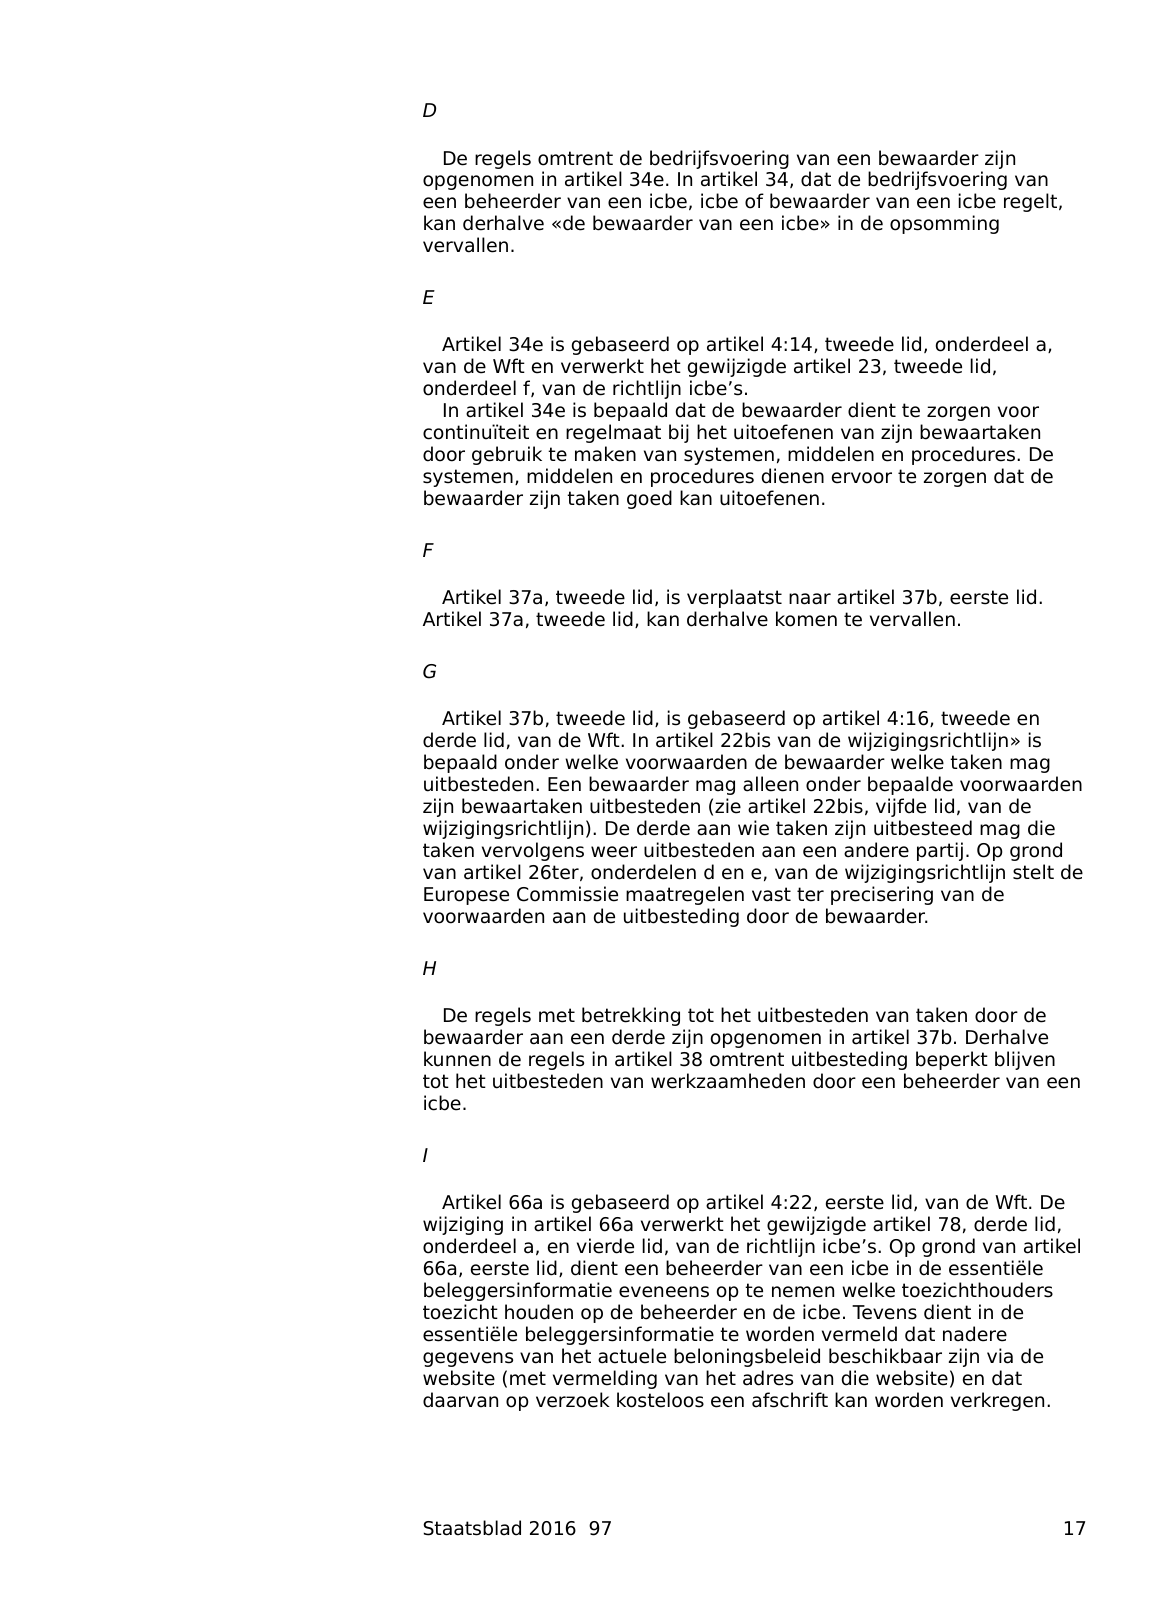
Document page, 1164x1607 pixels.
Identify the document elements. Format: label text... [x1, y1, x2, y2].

text Artikel 66a is gebaseerd op artikel 4:22, eerste lid, van de Wft. De wijziging in artikel 66a verwerkt het gewijzigde artikel 78, derde lid, onderdeel a, en vierde lid, van de richtlijn icbe’s. Op grond van artikel 66a, eerste lid, dient een beheerder van een icbe in de essentiële beleggersinformatie eveneens op te nemen welke toezichthouders toezicht houden op de beheerder en de icbe. Tevens dient in de essentiële beleggersinformatie te worden vermeld dat nadere gegevens van het actuele beloningsbeleid beschikbaar zijn via de website (met vermelding van het adres van die website) en dat daarvan op verzoek kosteloos een afschrift kan worden verkregen. [422, 1192, 1087, 1411]
subtitle H [422, 958, 1087, 980]
text Artikel 37b, tweede lid, is gebaseerd op artikel 4:16, tweede en derde lid, van de Wft. In artikel 22bis van de wijzigingsrichtlijn» is bepaald onder welke voorwaarden de bewaarder welke taken mag uitbesteden. Een bewaarder mag alleen onder bepaalde voorwaarden zijn bewaartaken uitbesteden (zie artikel 22bis, vijfde lid, van de wijzigingsrichtlijn). De derde aan wie taken zijn uitbesteed mag die taken vervolgens weer uitbesteden aan een andere partij. Op grond van artikel 26ter, onderdelen d en e, van de wijzigingsrichtlijn stelt de Europese Commissie maatregelen vast ter precisering van de voorwaarden aan de uitbesteding door de bewaarder. [422, 708, 1087, 928]
text De regels omtrent de bedrijfsvoering van een bewaarder zijn opgenomen in artikel 34e. In artikel 34, dat de bedrijfsvoering van een beheerder van een icbe, icbe of bewaarder van een icbe regelt, kan derhalve «de bewaarder van een icbe» in de opsomming vervallen. [422, 147, 1087, 257]
subtitle D [422, 100, 1087, 122]
text In artikel 34e is bepaald dat de bewaarder dient te zorgen voor continuïteit en regelmaat bij het uitoefenen van zijn bewaartaken door gebruik te maken van systemen, middelen en procedures. De systemen, middelen en procedures dienen ervoor te zorgen dat de bewaarder zijn taken goed kan uitoefenen. [422, 400, 1087, 510]
subtitle F [422, 540, 1087, 562]
text Artikel 37a, tweede lid, is verplaatst naar artikel 37b, eerste lid. Artikel 37a, tweede lid, kan derhalve komen te vervallen. [422, 587, 1087, 631]
text Artikel 34e is gebaseerd op artikel 4:14, tweede lid, onderdeel a, van de Wft en verwerkt het gewijzigde artikel 23, tweede lid, onderdeel f, van de richtlijn icbe’s. [422, 334, 1087, 400]
subtitle G [422, 661, 1087, 683]
subtitle E [422, 287, 1087, 309]
subtitle I [422, 1145, 1087, 1167]
text De regels met betrekking tot het uitbesteden van taken door de bewaarder aan een derde zijn opgenomen in artikel 37b. Derhalve kunnen de regels in artikel 38 omtrent uitbesteding beperkt blijven tot het uitbesteden van werkzaamheden door een beheerder van een icbe. [422, 1005, 1087, 1115]
